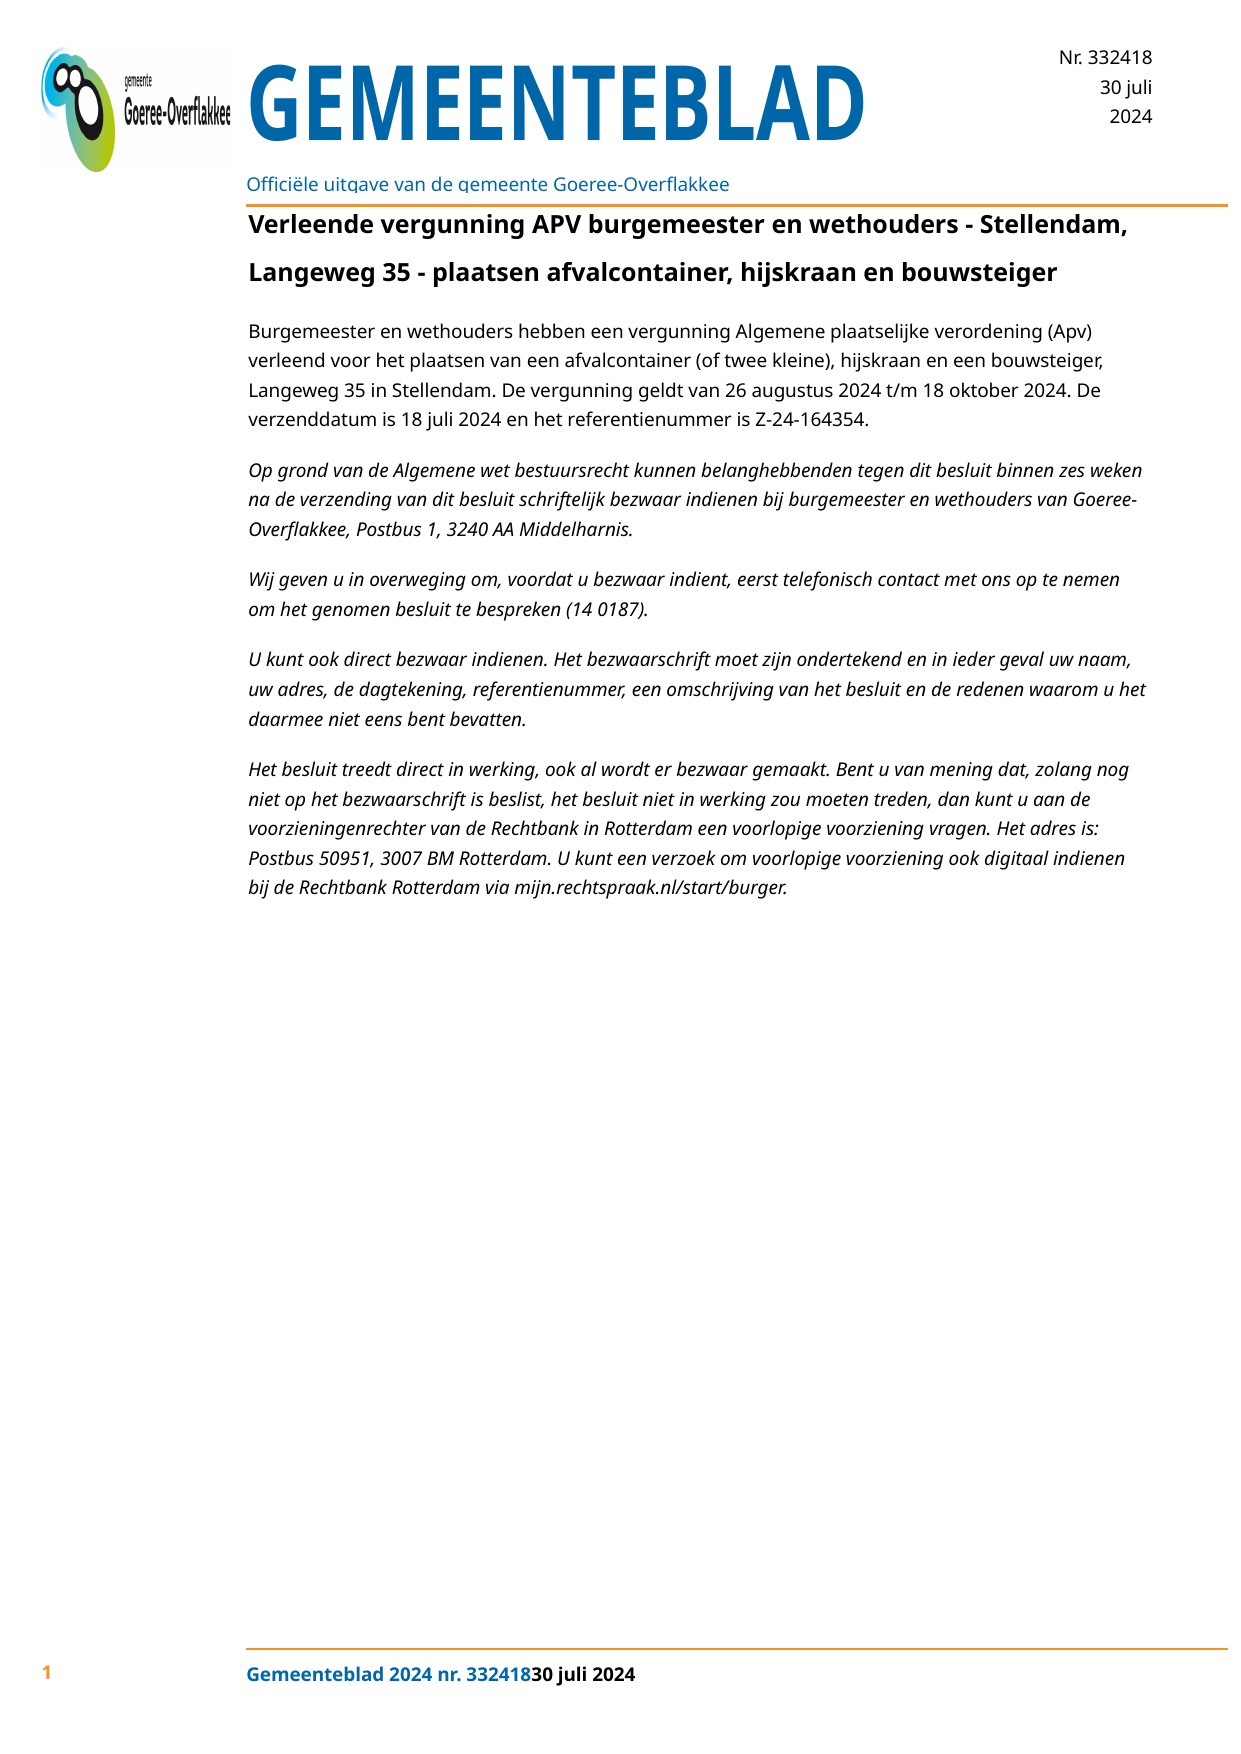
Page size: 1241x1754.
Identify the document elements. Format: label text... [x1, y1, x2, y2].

text Op grond van de Algemene wet bestuursrecht kunnen belanghebbenden tegen dit besluit binnen zes weken na de verzending van dit besluit schriftelijk bezwaar indienen bij burgemeester en wethouders van Goeree-Overflakkee, Postbus 1, 3240 AA Middelharnis. [248, 457, 1152, 542]
text Het besluit treedt direct in werking, ook al wordt er bezwaar gemaakt. Bent u van mening dat, zolang nog niet op het bezwaarschrift is beslist, het besluit niet in werking zou moeten treden, dan kunt u aan de voorzieningenrechter van de Rechtbank in Rotterdam een voorlopige voorziening vragen. Het adres is: Postbus 50951, 3007 BM Rotterdam. U kunt een verzoek om voorlopige voorziening ook digitaal indienen bij de Rechtbank Rotterdam via mijn.rechtspraak.nl/start/burger. [248, 756, 1152, 900]
text U kunt ook direct bezwaar indienen. Het bezwaarschrift moet zijn ondertekend en in ieder geval uw naam, uw adres, de dagtekening, referentienummer, een omschrijving van het besluit en de redenen waarom u het daarmee niet eens bent bevatten. [248, 647, 1152, 732]
picture [41, 47, 231, 172]
text Wij geven u in overweging om, voordat u bezwaar indient, eerst telefonisch contact met ons op te nemen om het genomen besluit te bespreken (14 0187). [248, 567, 1152, 622]
text Burgemeester en wethouders hebben een vergunning Algemene plaatselijke verordening (Apv) verleend voor het plaatsen van een afvalcontainer (of twee kleine), hijskraan en een bouwsteiger, Langeweg 35 in Stellendam. De vergunning geldt van 26 augustus 2024 t/m 18 oktober 2024. De verzenddatum is 18 juli 2024 en het referentienummer is Z-24-164354. [248, 318, 1152, 432]
text Verleende vergunning APV burgemeester en wethouders - Stellendam, Langeweg 35 - plaatsen afvalcontainer, hijskraan en bouwsteiger [248, 207, 1152, 288]
